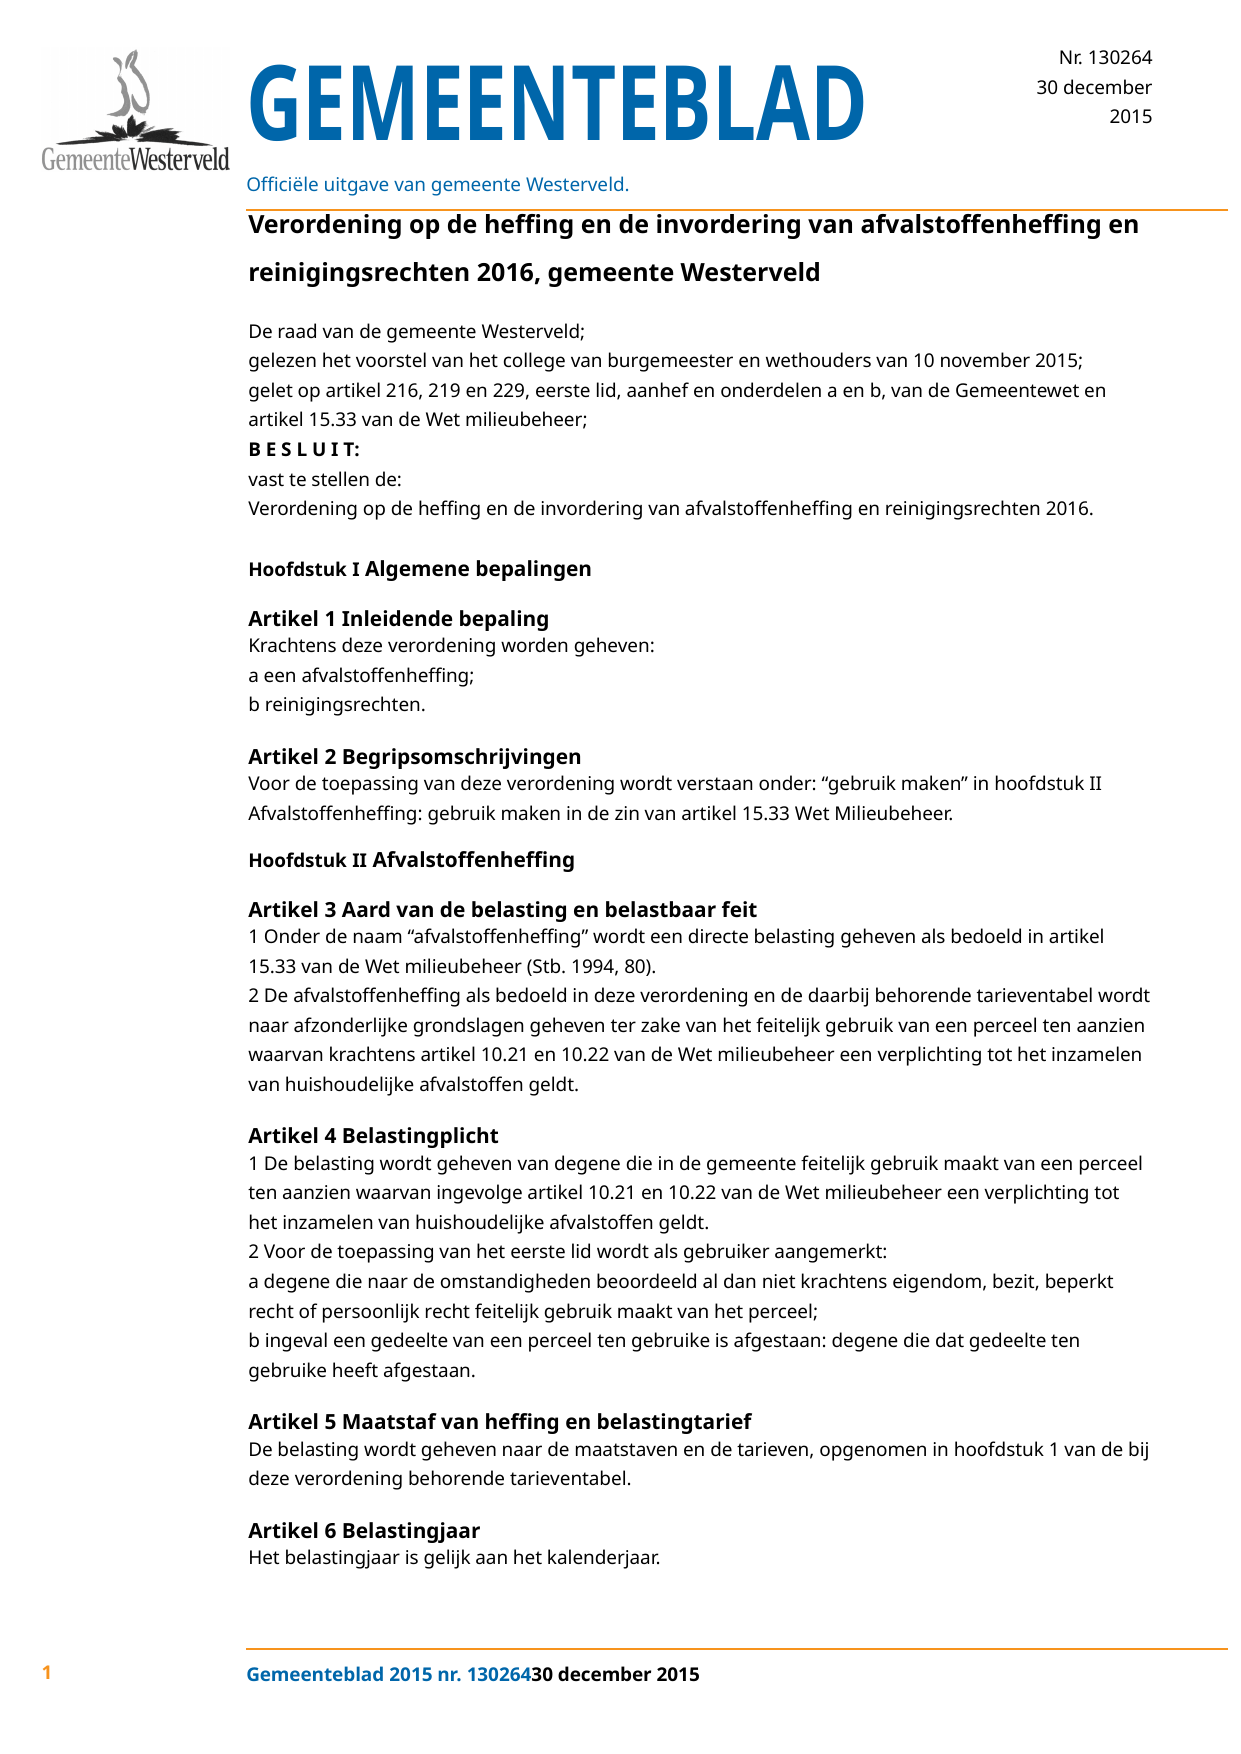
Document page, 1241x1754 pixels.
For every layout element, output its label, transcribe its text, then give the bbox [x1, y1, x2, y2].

text Voor de toepassing van deze verordening wordt verstaan onder: “gebruik maken” in hoofdstuk II Afvalstoffenheffing: gebruik maken in de zin van artikel 15.33 Wet Milieubeheer. [248, 770, 1152, 826]
text 2 Voor de toepassing van het eerste lid wordt als gebruiker aangemerkt: [248, 1239, 1152, 1264]
text vast te stellen de: [248, 466, 1152, 492]
text gelet op artikel 216, 219 en 229, eerste lid, aanhef en onderdelen a en b, van de Gemeentewet en artikel 15.33 van de Wet milieubeheer; [248, 377, 1152, 432]
text b ingeval een gedeelte van een perceel ten gebruike is afgestaan: degene die dat gedeelte ten gebruike heeft afgestaan. [248, 1327, 1152, 1383]
text Artikel 5 Maatstaf van heffing en belastingtarief [248, 1407, 1152, 1436]
text deze verordening behorende tarieventabel. [248, 1466, 1152, 1491]
text Artikel 1 Inleidende bepaling [248, 604, 1152, 632]
text gelezen het voorstel van het college van burgemeester en wethouders van 10 november 2015; [248, 347, 1152, 373]
text Artikel 4 Belastingplicht [248, 1122, 1152, 1150]
text Artikel 3 Aard van de belasting en belastbaar feit [248, 895, 1152, 923]
text De belasting wordt geheven naar de maatstaven en de tarieven, opgenomen in hoofdstuk 1 van de bij [248, 1436, 1152, 1462]
text 1 De belasting wordt geheven van degene die in de gemeente feitelijk gebruik maakt van een perceel ten aanzien waarvan ingevolge artikel 10.21 en 10.22 van de Wet milieubeheer een verplichting tot het inzamelen van huishoudelijke afvalstoffen geldt. [248, 1150, 1152, 1235]
text b reinigingsrechten. [248, 691, 1152, 717]
text 2 De afvalstoffenheffing als bedoeld in deze verordening en de daarbij behorende tarieventabel wordt naar afzonderlijke grondslagen geheven ter zake van het feitelijk gebruik van een perceel ten aanzien waarvan krachtens artikel 10.21 en 10.22 van de Wet milieubeheer een verplichting tot het inzamelen van huishoudelijke afvalstoffen geldt. [248, 982, 1152, 1097]
text 1 Onder de naam “afvalstoffenheffing” wordt een directe belasting geheven als bedoeld in artikel 15.33 van de Wet milieubeheer (Stb. 1994, 80). [248, 923, 1152, 978]
text Verordening op de heffing en de invordering van afvalstoffenheffing en reinigingsrechten 2016, gemeente Westerveld [248, 211, 1152, 288]
text Hoofdstuk I Algemene bepalingen [248, 554, 1152, 583]
text De raad van de gemeente Westerveld; [248, 318, 1152, 344]
text Hoofdstuk II Afvalstoffenheffing [248, 846, 1152, 874]
text Het belastingjaar is gelijk aan het kalenderjaar. [248, 1544, 1152, 1570]
text Krachtens deze verordening worden geheven: [248, 632, 1152, 658]
text a degene die naar de omstandigheden beoordeeld al dan niet krachtens eigendom, bezit, beperkt recht of persoonlijk recht feitelijk gebruik maakt van het perceel; [248, 1268, 1152, 1324]
text Artikel 6 Belastingjaar [248, 1516, 1152, 1544]
text Verordening op de heffing en de invordering van afvalstoffenheffing en reinigingsrechten 2016. [248, 495, 1152, 521]
text B E S L U I T: [248, 436, 1152, 462]
text Artikel 2 Begripsomschrijvingen [248, 742, 1152, 770]
text a een afvalstoffenheffing; [248, 662, 1152, 688]
picture [41, 47, 231, 172]
